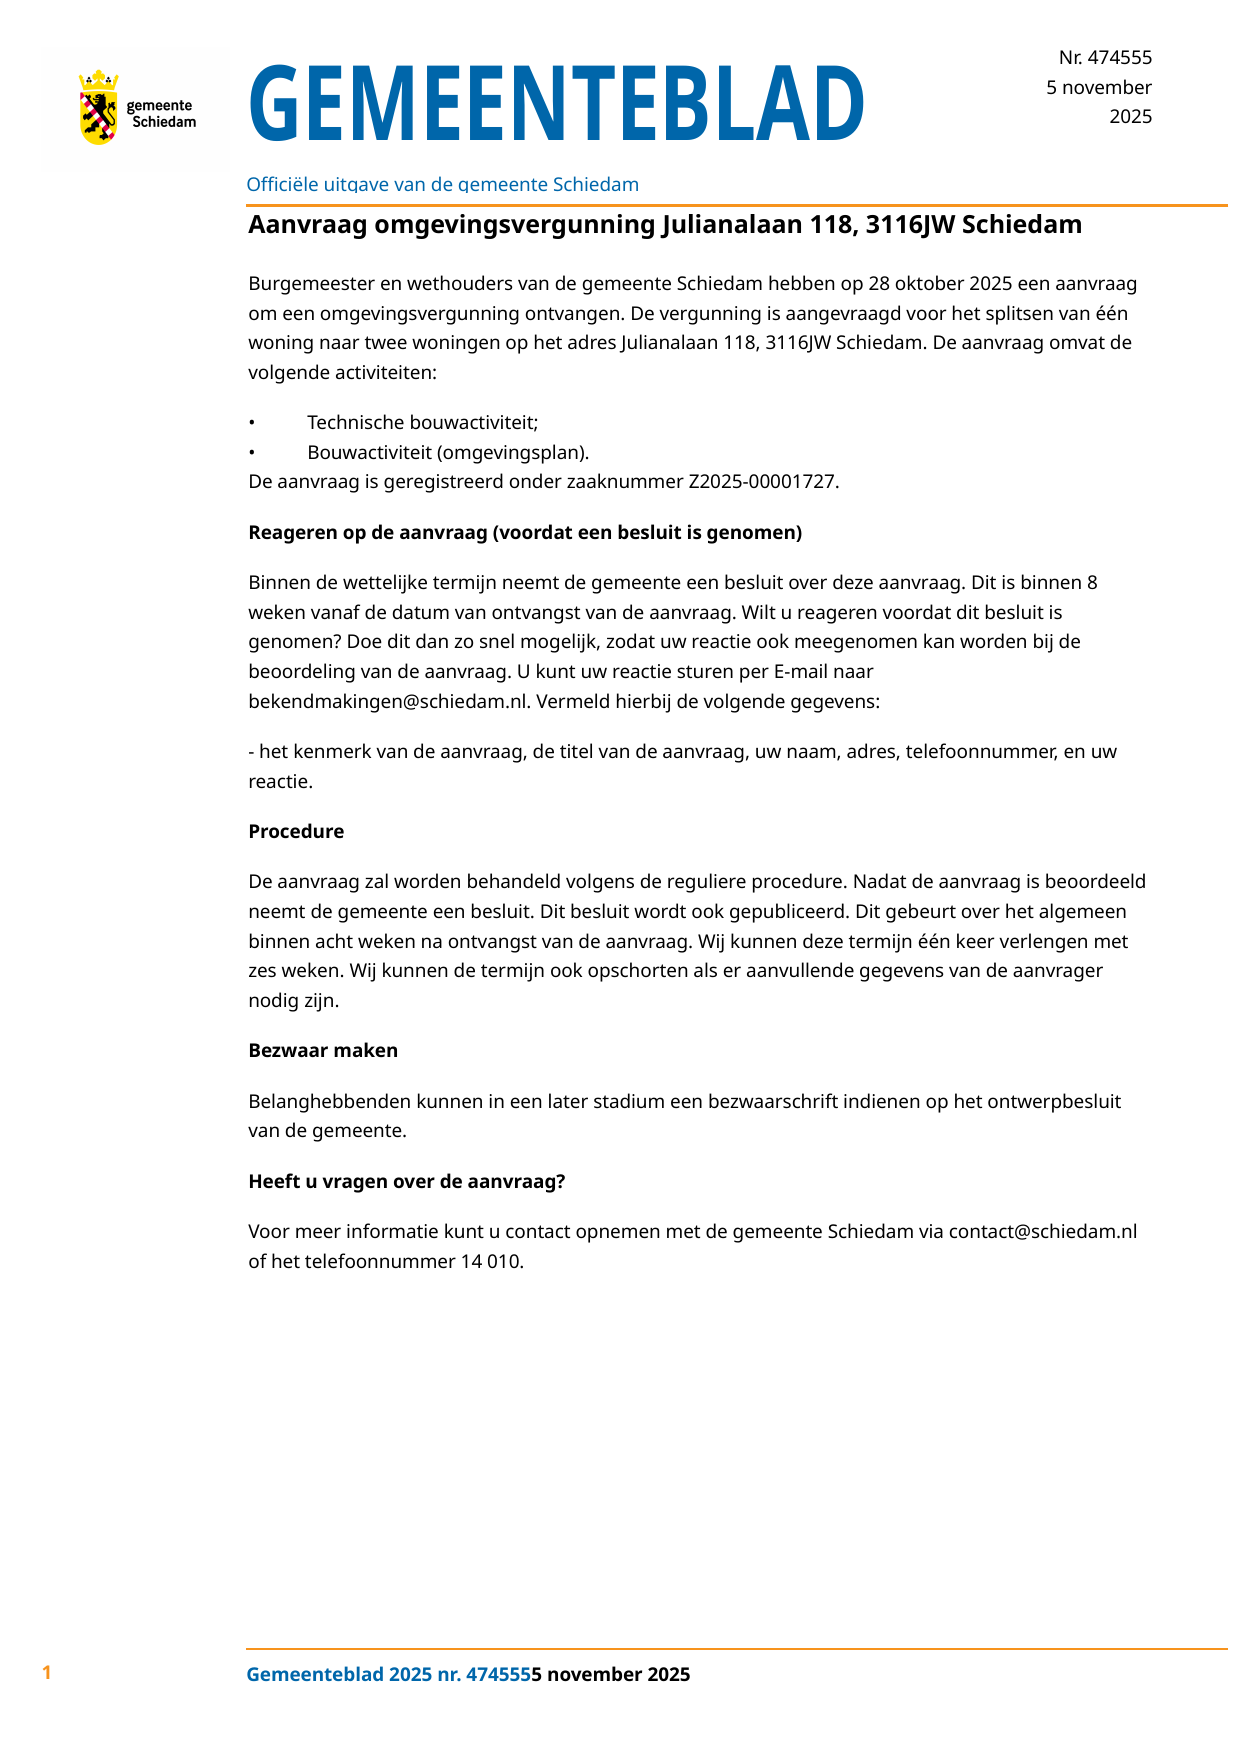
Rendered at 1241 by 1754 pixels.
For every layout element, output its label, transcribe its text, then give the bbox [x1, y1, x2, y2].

text Burgemeester en wethouders van de gemeente Schiedam hebben op 28 oktober 2025 een aanvraag om een omgevingsvergunning ontvangen. De vergunning is aangevraagd voor het splitsen van één woning naar twee woningen op het adres Julianalaan 118, 3116JW Schiedam. De aanvraag omvat de volgende activiteiten: [248, 270, 1152, 385]
text Reageren op de aanvraag (voordat een besluit is genomen) [248, 519, 1152, 545]
picture [41, 47, 231, 172]
text Heeft u vragen over de aanvraag? [248, 1168, 1152, 1193]
text Procedure [248, 818, 1152, 844]
list Technische bouwactiviteit; [248, 409, 1152, 435]
text - het kenmerk van de aanvraag, de titel van de aanvraag, uw naam, adres, telefoonnummer, en uw reactie. [248, 738, 1152, 793]
text Bezwaar maken [248, 1037, 1152, 1063]
list Bouwactiviteit (omgevingsplan). [248, 439, 1152, 465]
text De aanvraag is geregistreerd onder zaaknummer Z2025-00001727. [248, 469, 1152, 494]
text Voor meer informatie kunt u contact opnemen met de gemeente Schiedam via contact@schiedam.nl of het telefoonnummer 14 010. [248, 1218, 1152, 1273]
text Aanvraag omgevingsvergunning Julianalaan 118, 3116JW Schiedam [248, 207, 1152, 241]
text Belanghebbenden kunnen in een later stadium een bezwaarschrift indienen op het ontwerpbesluit van de gemeente. [248, 1088, 1152, 1143]
text Binnen de wettelijke termijn neemt de gemeente een besluit over deze aanvraag. Dit is binnen 8 weken vanaf de datum van ontvangst van de aanvraag. Wilt u reageren voordat dit besluit is genomen? Doe dit dan zo snel mogelijk, zodat uw reactie ook meegenomen kan worden bij de beoordeling van de aanvraag. U kunt uw reactie sturen per E-mail naar bekendmakingen@schiedam.nl. Vermeld hierbij de volgende gegevens: [248, 569, 1152, 713]
text De aanvraag zal worden behandeld volgens de reguliere procedure. Nadat de aanvraag is beoordeeld neemt de gemeente een besluit. Dit besluit wordt ook gepubliceerd. Dit gebeurt over het algemeen binnen acht weken na ontvangst van de aanvraag. Wij kunnen deze termijn één keer verlengen met zes weken. Wij kunnen de termijn ook opschorten als er aanvullende gegevens van de aanvrager nodig zijn. [248, 869, 1152, 1013]
